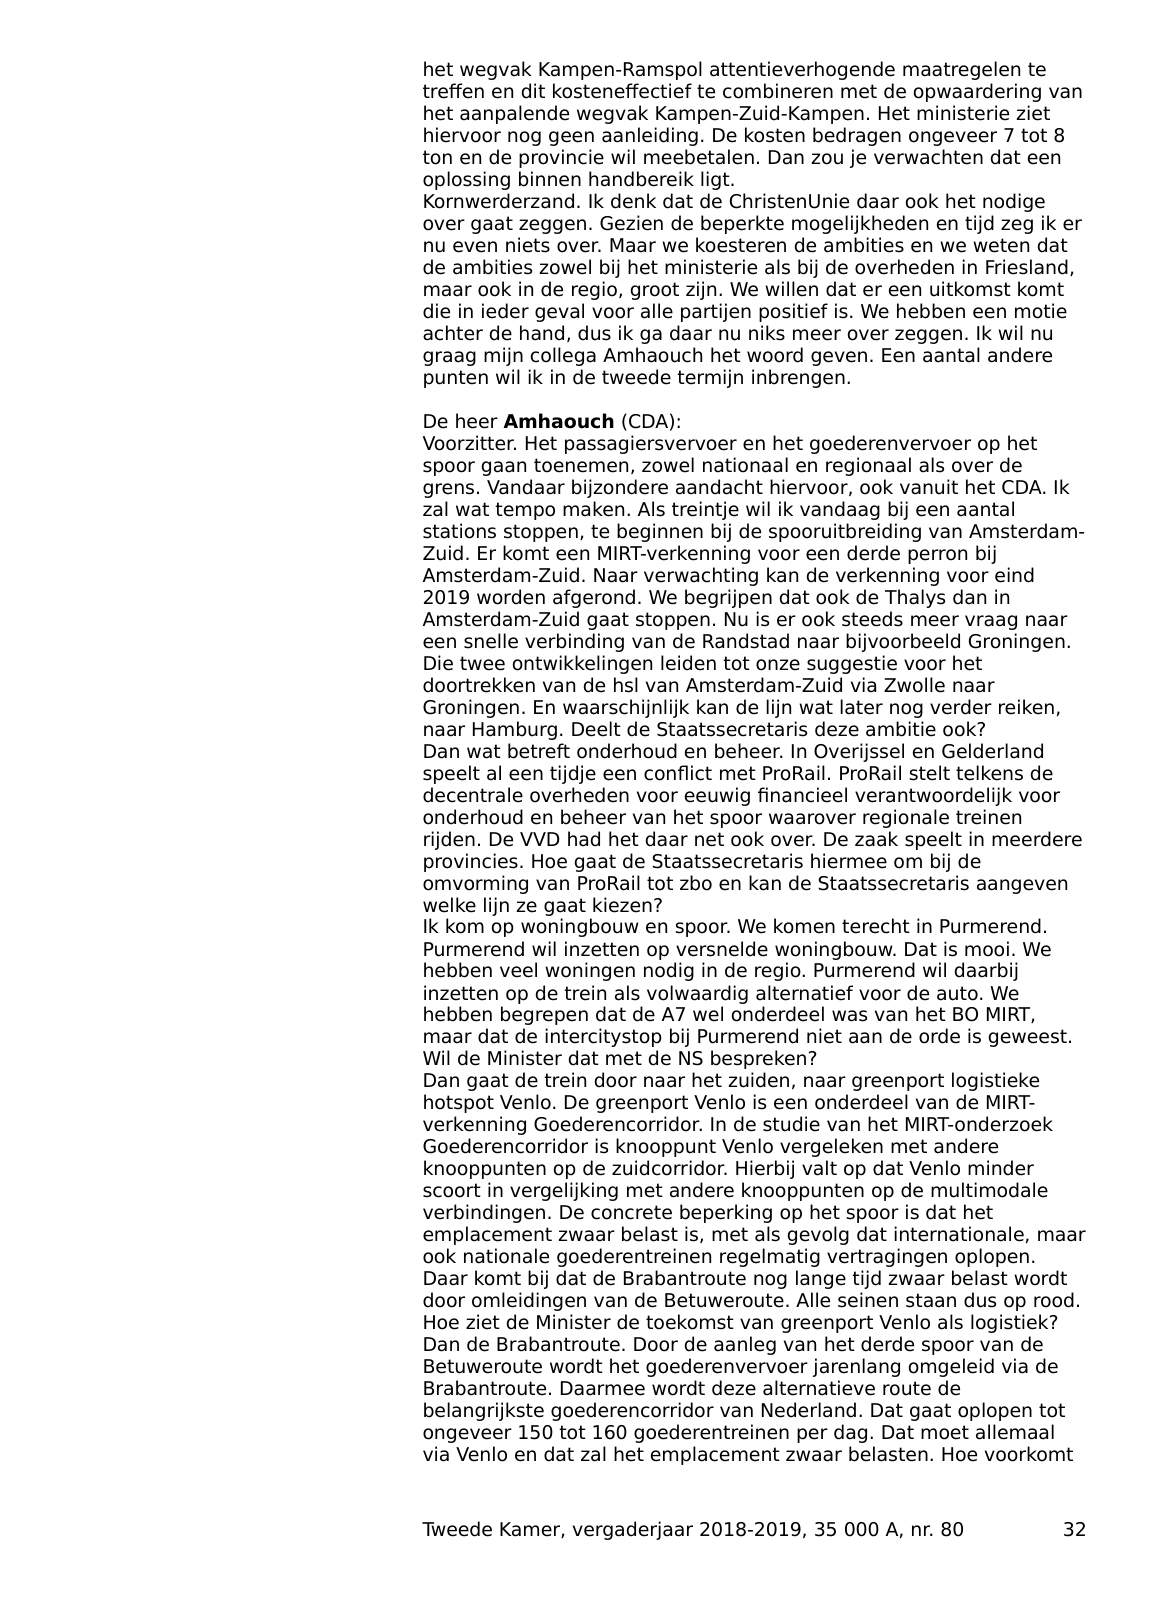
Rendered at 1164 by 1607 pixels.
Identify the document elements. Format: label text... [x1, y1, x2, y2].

text De heer Amhaouch (CDA): [422, 411, 1087, 433]
text Dan wat betreft onderhoud en beheer. In Overijssel en Gelderland speelt al een tijdje een conflict met ProRail. ProRail stelt telkens de decentrale overheden voor eeuwig financieel verantwoordelijk voor onderhoud en beheer van het spoor waarover regionale treinen rijden. De VVD had het daar net ook over. De zaak speelt in meerdere provincies. Hoe gaat de Staatssecretaris hiermee om bij de omvorming van ProRail tot zbo en kan de Staatssecretaris aangeven welke lijn ze gaat kiezen? [422, 741, 1087, 916]
text Kornwerderzand. Ik denk dat de ChristenUnie daar ook het nodige over gaat zeggen. Gezien de beperkte mogelijkheden en tijd zeg ik er nu even niets over. Maar we koesteren de ambities en we weten dat de ambities zowel bij het ministerie als bij de overheden in Friesland, maar ook in de regio, groot zijn. We willen dat er een uitkomst komt die in ieder geval voor alle partijen positief is. We hebben een motie achter de hand, dus ik ga daar nu niks meer over zeggen. Ik wil nu graag mijn collega Amhaouch het woord geven. Een aantal andere punten wil ik in de tweede termijn inbrengen. [422, 191, 1087, 389]
text Ik kom op woningbouw en spoor. We komen terecht in Purmerend. Purmerend wil inzetten op versnelde woningbouw. Dat is mooi. We hebben veel woningen nodig in de regio. Purmerend wil daarbij inzetten op de trein als volwaardig alternatief voor de auto. We hebben begrepen dat de A7 wel onderdeel was van het BO MIRT, maar dat de intercitystop bij Purmerend niet aan de orde is geweest. Wil de Minister dat met de NS bespreken? [422, 916, 1087, 1070]
text Dan gaat de trein door naar het zuiden, naar greenport logistieke hotspot Venlo. De greenport Venlo is een onderdeel van de MIRT-verkenning Goederencorridor. In de studie van het MIRT-onderzoek Goederencorridor is knooppunt Venlo vergeleken met andere knooppunten op de zuidcorridor. Hierbij valt op dat Venlo minder scoort in vergelijking met andere knooppunten op de multimodale verbindingen. De concrete beperking op het spoor is dat het emplacement zwaar belast is, met als gevolg dat internationale, maar ook nationale goederentreinen regelmatig vertragingen oplopen. Daar komt bij dat de Brabantroute nog lange tijd zwaar belast wordt door omleidingen van de Betuweroute. Alle seinen staan dus op rood. Hoe ziet de Minister de toekomst van greenport Venlo als logistiek? [422, 1070, 1087, 1334]
text Voorzitter. Het passagiersvervoer en het goederenvervoer op het spoor gaan toenemen, zowel nationaal en regionaal als over de grens. Vandaar bijzondere aandacht hiervoor, ook vanuit het CDA. Ik zal wat tempo maken. Als treintje wil ik vandaag bij een aantal stations stoppen, te beginnen bij de spooruitbreiding van Amsterdam-Zuid. Er komt een MIRT-verkenning voor een derde perron bij Amsterdam-Zuid. Naar verwachting kan de verkenning voor eind 2019 worden afgerond. We begrijpen dat ook de Thalys dan in Amsterdam-Zuid gaat stoppen. Nu is er ook steeds meer vraag naar een snelle verbinding van de Randstad naar bijvoorbeeld Groningen. Die twee ontwikkelingen leiden tot onze suggestie voor het doortrekken van de hsl van Amsterdam-Zuid via Zwolle naar Groningen. En waarschijnlijk kan de lijn wat later nog verder reiken, naar Hamburg. Deelt de Staatssecretaris deze ambitie ook? [422, 433, 1087, 741]
text het wegvak Kampen-Ramspol attentieverhogende maatregelen te treffen en dit kosteneffectief te combineren met de opwaardering van het aanpalende wegvak Kampen-Zuid-Kampen. Het ministerie ziet hiervoor nog geen aanleiding. De kosten bedragen ongeveer 7 tot 8 ton en de provincie wil meebetalen. Dan zou je verwachten dat een oplossing binnen handbereik ligt. [422, 59, 1087, 191]
text Dan de Brabantroute. Door de aanleg van het derde spoor van de Betuweroute wordt het goederenvervoer jarenlang omgeleid via de Brabantroute. Daarmee wordt deze alternatieve route de belangrijkste goederencorridor van Nederland. Dat gaat oplopen tot ongeveer 150 tot 160 goederentreinen per dag. Dat moet allemaal via Venlo en dat zal het emplacement zwaar belasten. Hoe voorkomt [422, 1334, 1087, 1466]
